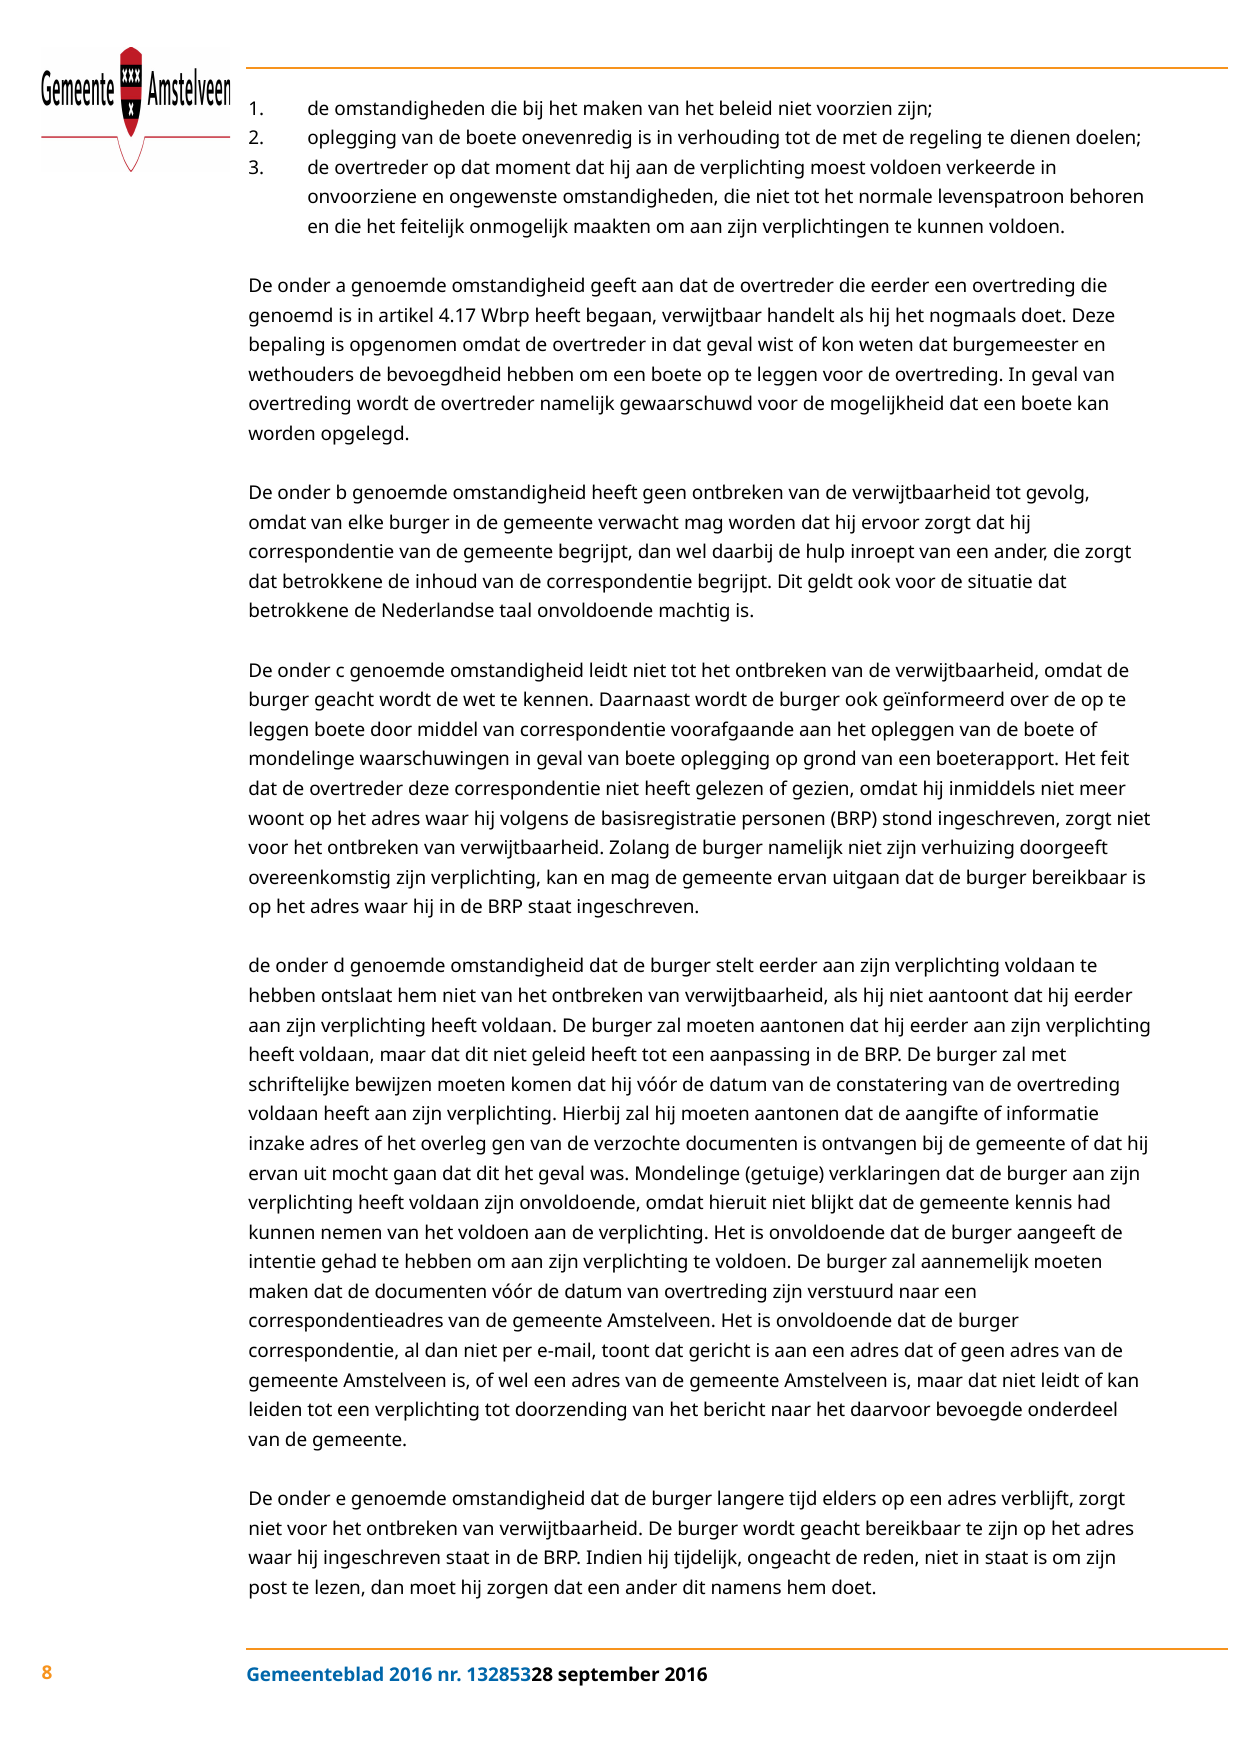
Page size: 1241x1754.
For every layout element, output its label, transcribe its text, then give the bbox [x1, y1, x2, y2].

text De onder a genoemde omstandigheid geeft aan dat de overtreder die eerder een overtreding die genoemd is in artikel 4.17 Wbrp heeft begaan, verwijtbaar handelt als hij het nogmaals doet. Deze bepaling is opgenomen omdat de overtreder in dat geval wist of kon weten dat burgemeester en wethouders de bevoegdheid hebben om een boete op te leggen voor de overtreding. In geval van overtreding wordt de overtreder namelijk gewaarschuwd voor de mogelijkheid dat een boete kan worden opgelegd. [248, 272, 1152, 446]
text De onder b genoemde omstandigheid heeft geen ontbreken van de verwijtbaarheid tot gevolg, omdat van elke burger in de gemeente verwacht mag worden dat hij ervoor zorgt dat hij correspondentie van de gemeente begrijpt, dan wel daarbij de hulp inroept van een ander, die zorgt dat betrokkene de inhoud van de correspondentie begrijpt. Dit geldt ook voor de situatie dat betrokkene de Nederlandse taal onvoldoende machtig is. [248, 479, 1152, 623]
list de overtreder op dat moment dat hij aan de verplichting moest voldoen verkeerde in onvoorziene en ongewenste omstandigheden, die niet tot het normale levenspatroon behoren en die het feitelijk onmogelijk maakten om aan zijn verplichtingen te kunnen voldoen. [248, 154, 1152, 239]
text De onder e genoemde omstandigheid dat de burger langere tijd elders op een adres verblijft, zorgt niet voor het ontbreken van verwijtbaarheid. De burger wordt geacht bereikbaar te zijn op het adres waar hij ingeschreven staat in de BRP. Indien hij tijdelijk, ongeacht de reden, niet in staat is om zijn post te lezen, dan moet hij zorgen dat een ander dit namens hem doet. [248, 1485, 1152, 1600]
text De onder c genoemde omstandigheid leidt niet tot het ontbreken van de verwijtbaarheid, omdat de burger geacht wordt de wet te kennen. Daarnaast wordt de burger ook geïnformeerd over de op te leggen boete door middel van correspondentie voorafgaande aan het opleggen van de boete of mondelinge waarschuwingen in geval van boete oplegging op grond van een boeterapport. Het feit dat de overtreder deze correspondentie niet heeft gelezen of gezien, omdat hij inmiddels niet meer woont op het adres waar hij volgens de basisregistratie personen (BRP) stond ingeschreven, zorgt niet voor het ontbreken van verwijtbaarheid. Zolang de burger namelijk niet zijn verhuizing doorgeeft overeenkomstig zijn verplichting, kan en mag de gemeente ervan uitgaan dat de burger bereikbaar is op het adres waar hij in de BRP staat ingeschreven. [248, 657, 1152, 919]
list oplegging van de boete onevenredig is in verhouding tot de met de regeling te dienen doelen; [248, 124, 1152, 150]
list de omstandigheden die bij het maken van het beleid niet voorzien zijn; [248, 95, 1152, 121]
text de onder d genoemde omstandigheid dat de burger stelt eerder aan zijn verplichting voldaan te hebben ontslaat hem niet van het ontbreken van verwijtbaarheid, als hij niet aantoont dat hij eerder aan zijn verplichting heeft voldaan. De burger zal moeten aantonen dat hij eerder aan zijn verplichting heeft voldaan, maar dat dit niet geleid heeft tot een aanpassing in de BRP. De burger zal met schriftelijke bewijzen moeten komen dat hij vóór de datum van de constatering van de overtreding voldaan heeft aan zijn verplichting. Hierbij zal hij moeten aantonen dat de aangifte of informatie inzake adres of het overleg gen van de verzochte documenten is ontvangen bij de gemeente of dat hij ervan uit mocht gaan dat dit het geval was. Mondelinge (getuige) verklaringen dat de burger aan zijn verplichting heeft voldaan zijn onvoldoende, omdat hieruit niet blijkt dat de gemeente kennis had kunnen nemen van het voldoen aan de verplichting. Het is onvoldoende dat de burger aangeeft de intentie gehad te hebben om aan zijn verplichting te voldoen. De burger zal aannemelijk moeten maken dat de documenten vóór de datum van overtreding zijn verstuurd naar een correspondentieadres van de gemeente Amstelveen. Het is onvoldoende dat de burger correspondentie, al dan niet per e-mail, toont dat gericht is aan een adres dat of geen adres van de gemeente Amstelveen is, of wel een adres van de gemeente Amstelveen is, maar dat niet leidt of kan leiden tot een verplichting tot doorzending van het bericht naar het daarvoor bevoegde onderdeel van de gemeente. [248, 953, 1152, 1452]
picture [41, 47, 231, 172]
